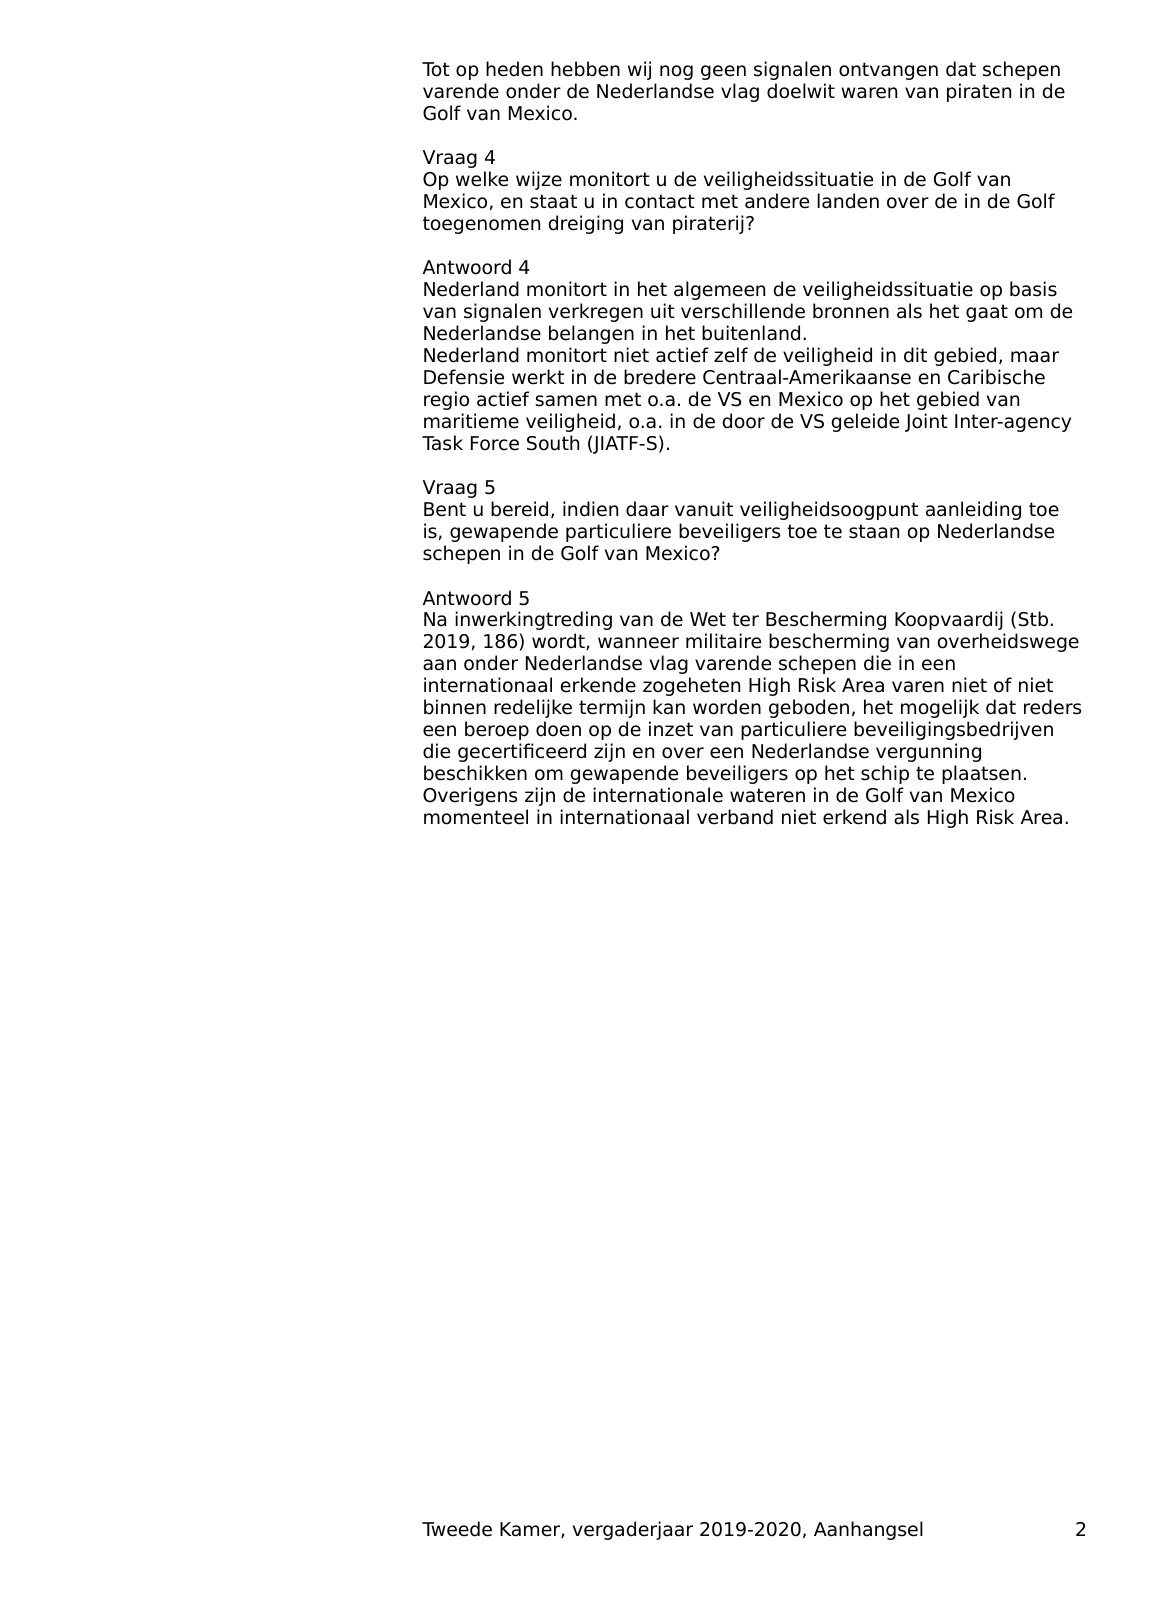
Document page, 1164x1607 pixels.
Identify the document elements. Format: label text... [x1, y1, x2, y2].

text Antwoord 5 [422, 587, 1087, 609]
text Tot op heden hebben wij nog geen signalen ontvangen dat schepen varende onder de Nederlandse vlag doelwit waren van piraten in de Golf van Mexico. [422, 59, 1087, 125]
text Bent u bereid, indien daar vanuit veiligheidsoogpunt aanleiding toe is, gewapende particuliere beveiligers toe te staan op Nederlandse schepen in de Golf van Mexico? [422, 499, 1087, 565]
text Vraag 4 [422, 147, 1087, 169]
text Nederland monitort in het algemeen de veiligheidssituatie op basis van signalen verkregen uit verschillende bronnen als het gaat om de Nederlandse belangen in het buitenland. [422, 279, 1087, 345]
text Antwoord 4 [422, 257, 1087, 279]
text Na inwerkingtreding van de Wet ter Bescherming Koopvaardij (Stb. 2019, 186) wordt, wanneer militaire bescherming van overheidswege aan onder Nederlandse vlag varende schepen die in een internationaal erkende zogeheten High Risk Area varen niet of niet binnen redelijke termijn kan worden geboden, het mogelijk dat reders een beroep doen op de inzet van particuliere beveiligingsbedrijven die gecertificeerd zijn en over een Nederlandse vergunning beschikken om gewapende beveiligers op het schip te plaatsen. Overigens zijn de internationale wateren in de Golf van Mexico momenteel in internationaal verband niet erkend als High Risk Area. [422, 609, 1087, 829]
text Nederland monitort niet actief zelf de veiligheid in dit gebied, maar Defensie werkt in de bredere Centraal-Amerikaanse en Caribische regio actief samen met o.a. de VS en Mexico op het gebied van maritieme veiligheid, o.a. in de door de VS geleide Joint Inter-agency Task Force South (JIATF-S). [422, 345, 1087, 455]
text Op welke wijze monitort u de veiligheidssituatie in de Golf van Mexico, en staat u in contact met andere landen over de in de Golf toegenomen dreiging van piraterij? [422, 169, 1087, 235]
text Vraag 5 [422, 477, 1087, 499]
